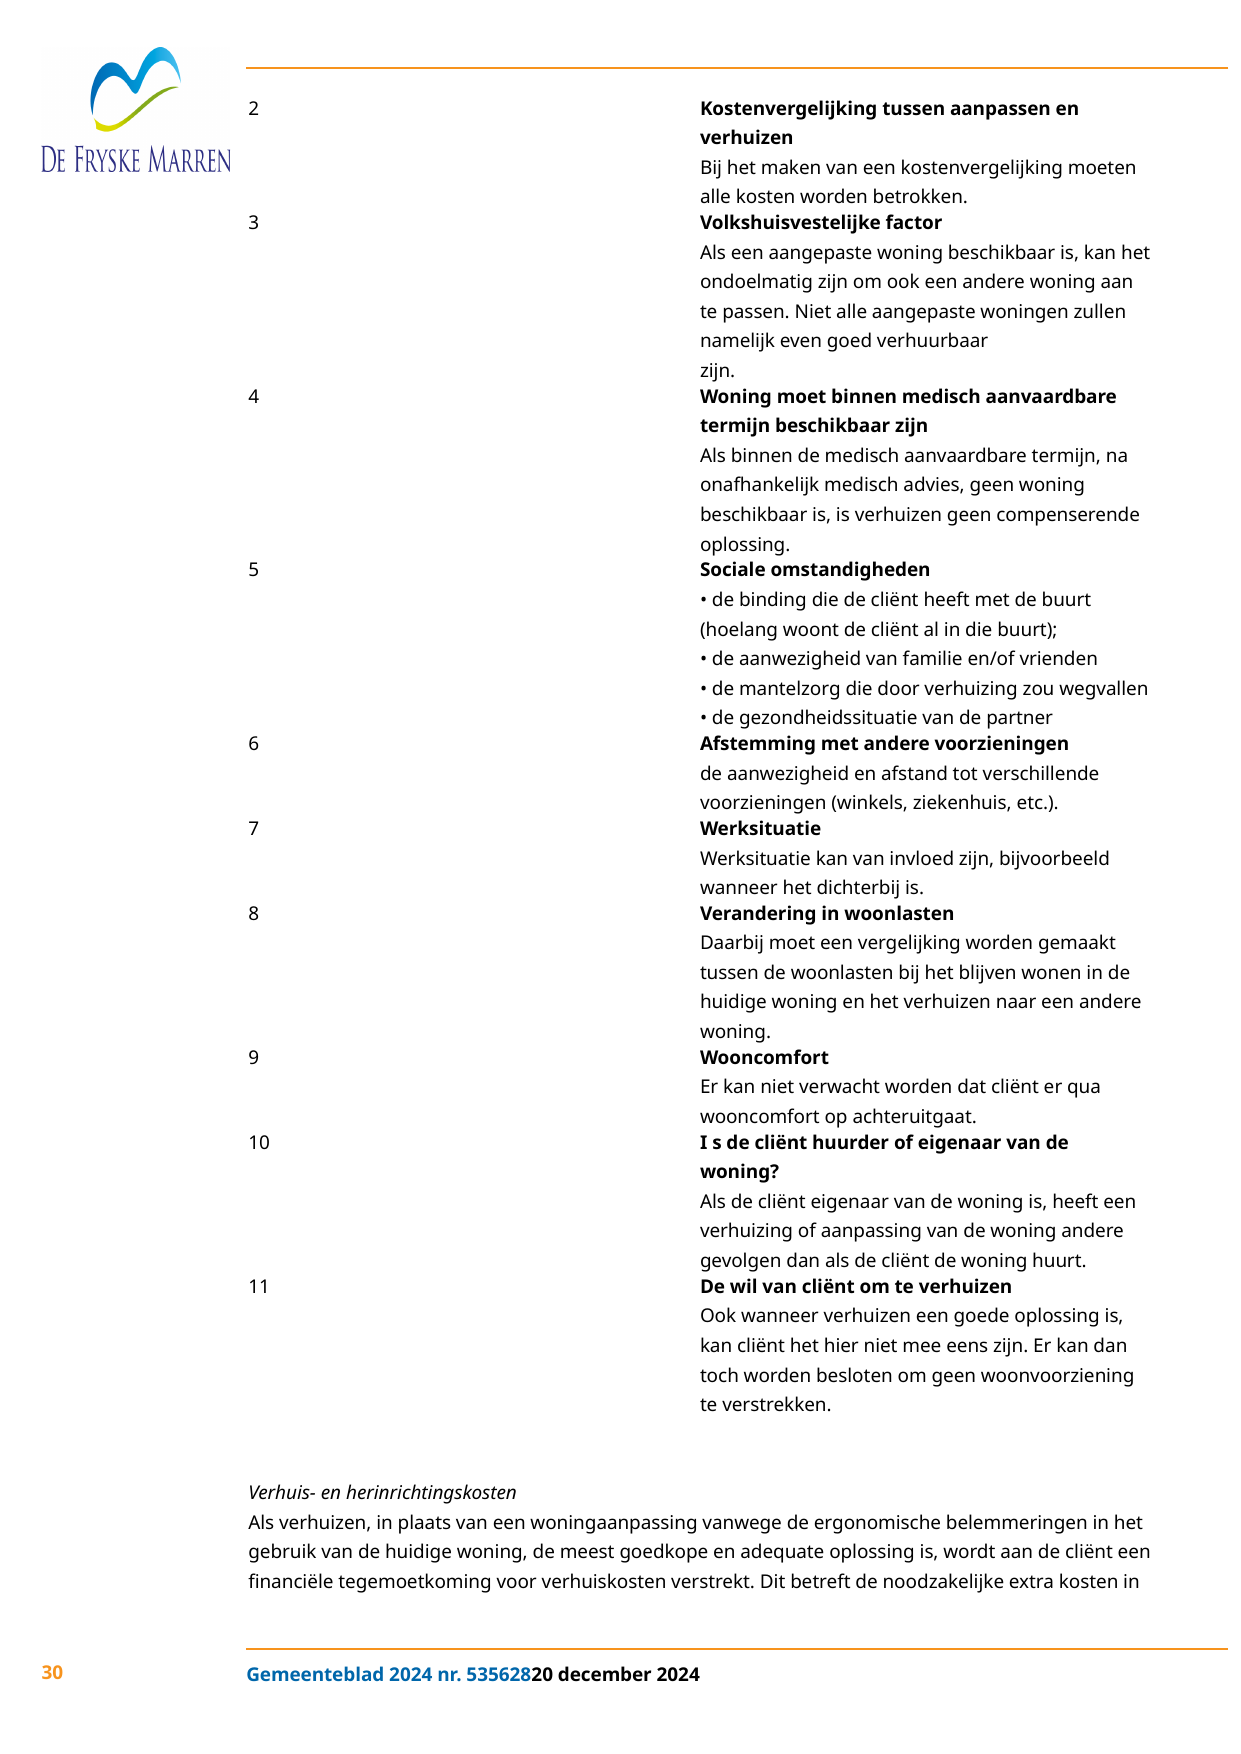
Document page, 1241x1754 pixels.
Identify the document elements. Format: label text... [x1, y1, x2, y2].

table_cell 8 [248, 900, 700, 1044]
table_cell 3 [248, 209, 700, 383]
table_cell De wil van cliënt om te verhuizen Ook wanneer verhuizen een goede oplossing is, kan cliënt het hier niet mee eens zijn. Er kan dan toch worden besloten om geen woonvoorziening te verstrekken. [700, 1273, 1152, 1417]
table_cell I s de cliënt huurder of eigenaar van de woning? Als de cliënt eigenaar van de woning is, heeft een verhuizing of aanpassing van de woning andere gevolgen dan als de cliënt de woning huurt. [700, 1129, 1152, 1273]
table_cell Woning moet binnen medisch aanvaardbare termijn beschikbaar zijn Als binnen de medisch aanvaardbare termijn, na onafhankelijk medisch advies, geen woning beschikbaar is, is verhuizen geen compenserende oplossing. [700, 383, 1152, 557]
table_cell Verandering in woonlasten Daarbij moet een vergelijking worden gemaakt tussen de woonlasten bij het blijven wonen in de huidige woning en het verhuizen naar een andere woning. [700, 900, 1152, 1044]
table_cell Werksituatie Werksituatie kan van invloed zijn, bijvoorbeeld wanneer het dichterbij is. [700, 815, 1152, 900]
table_cell 5 [248, 557, 700, 730]
table_cell 11 [248, 1273, 700, 1417]
table_cell 6 [248, 730, 700, 815]
text Als verhuizen, in plaats van een woningaanpassing vanwege de ergonomische belemmeringen in het gebruik van de huidige woning, de meest goedkope en adequate oplossing is, wordt aan de cliënt een financiële tegemoetkoming voor verhuiskosten verstrekt. Dit betreft de noodzakelijke extra kosten in [248, 1509, 1152, 1594]
table_cell Kostenvergelijking tussen aanpassen en verhuizen Bij het maken van een kostenvergelijking moeten alle kosten worden betrokken. [700, 95, 1152, 209]
table_cell 9 [248, 1044, 700, 1129]
table_cell Afstemming met andere voorzieningen de aanwezigheid en afstand tot verschillende voorzieningen (winkels, ziekenhuis, etc.). [700, 730, 1152, 815]
table_cell 2 [248, 95, 700, 209]
picture [41, 47, 231, 172]
table_cell Volkshuisvestelijke factor Als een aangepaste woning beschikbaar is, kan het ondoelmatig zijn om ook een andere woning aan te passen. Niet alle aangepaste woningen zullen namelijk even goed verhuurbaar zijn. [700, 209, 1152, 383]
table_cell Wooncomfort Er kan niet verwacht worden dat cliënt er qua wooncomfort op achteruitgaat. [700, 1044, 1152, 1129]
table_cell 10 [248, 1129, 700, 1273]
table_cell 7 [248, 815, 700, 900]
table_cell Sociale omstandigheden • de binding die de cliënt heeft met de buurt (hoelang woont de cliënt al in die buurt); • de aanwezigheid van familie en/of vrienden • de mantelzorg die door verhuizing zou wegvallen • de gezondheidssituatie van de partner [700, 557, 1152, 730]
table_cell 4 [248, 383, 700, 557]
text Verhuis- en herinrichtingskosten [248, 1479, 1152, 1505]
